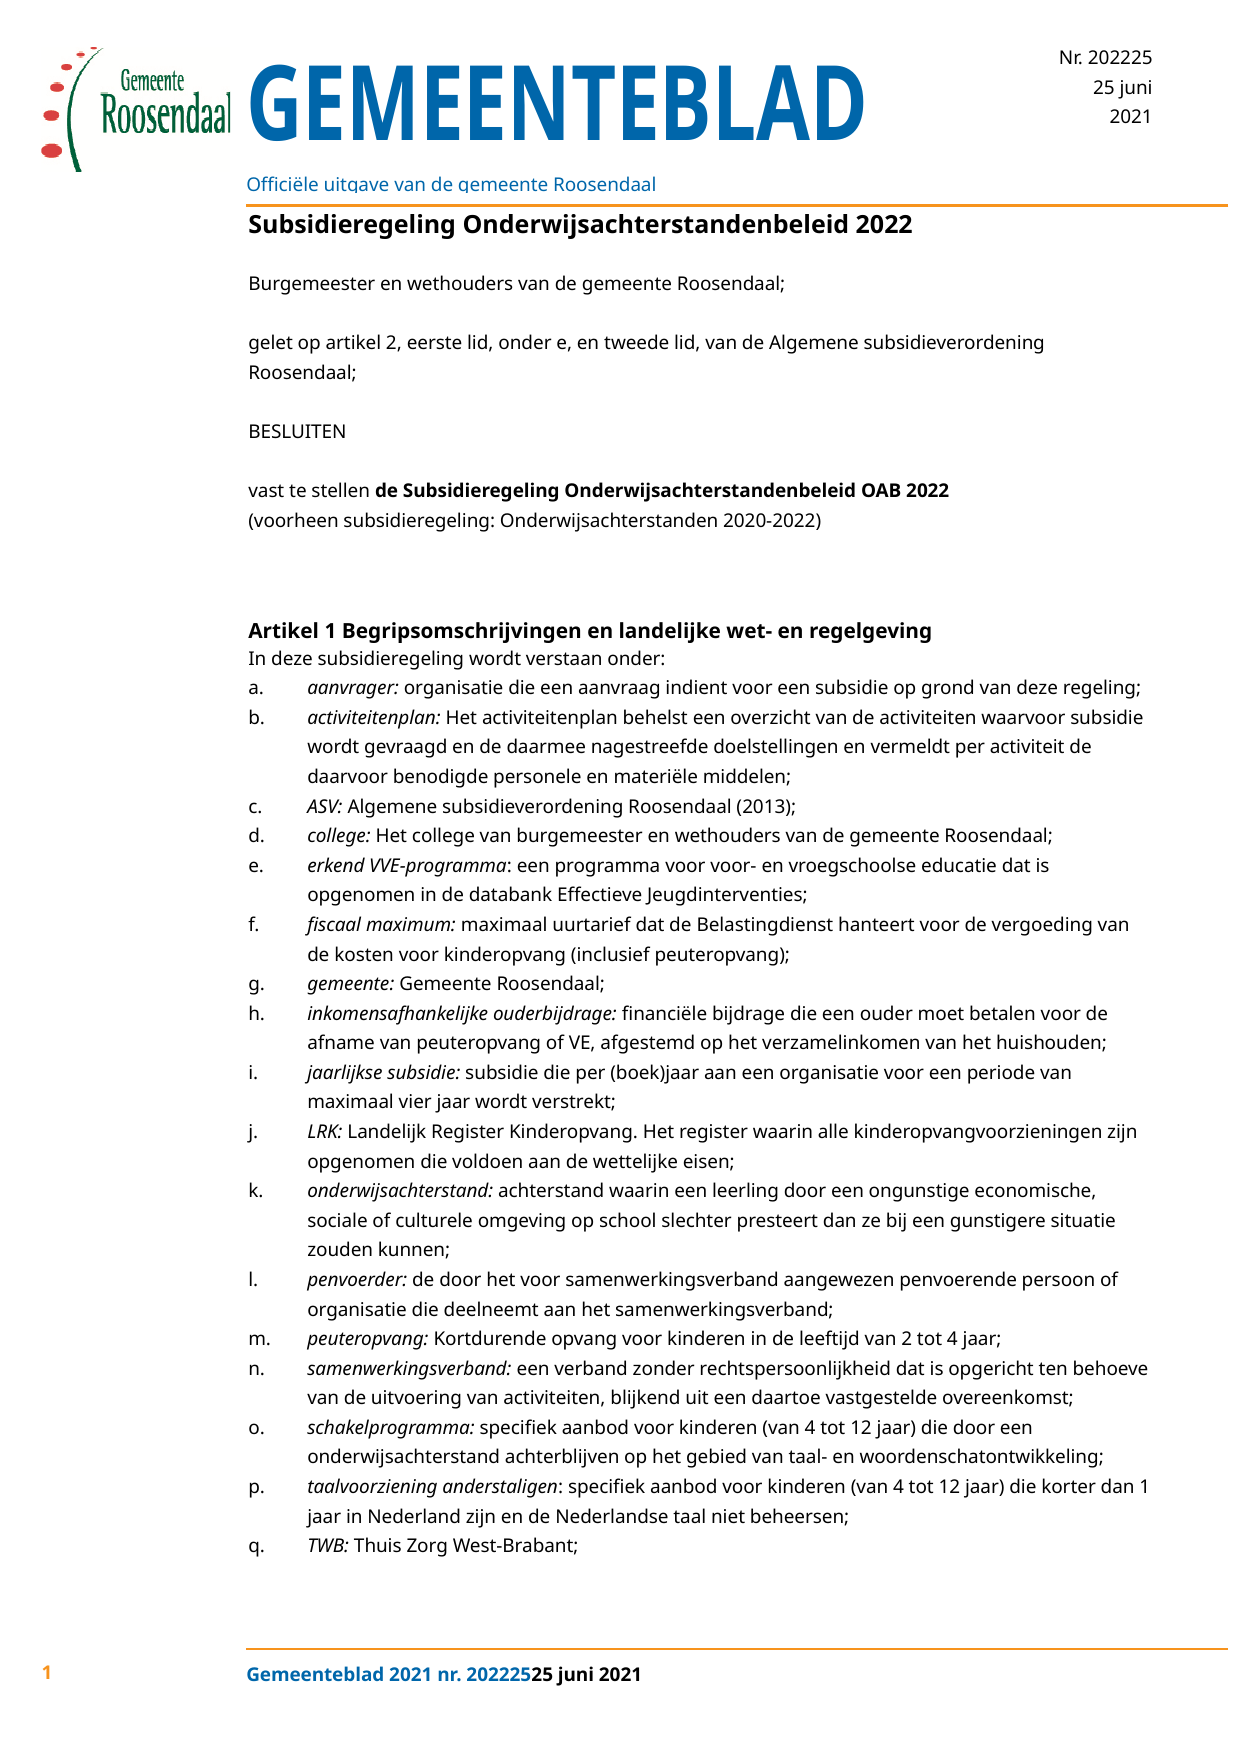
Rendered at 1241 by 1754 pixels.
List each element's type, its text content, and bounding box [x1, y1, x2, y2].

list ASV: Algemene subsidieverordening Roosendaal (2013); [248, 793, 1152, 819]
list gemeente: Gemeente Roosendaal; [248, 970, 1152, 996]
list TWB: Thuis Zorg West-Brabant; [248, 1532, 1152, 1558]
text vast te stellen de Subsidieregeling Onderwijsachterstandenbeleid OAB 2022 [248, 477, 1152, 503]
text (voorheen subsidieregeling: Onderwijsachterstanden 2020-2022) [248, 507, 1152, 533]
text gelet op artikel 2, eerste lid, onder e, en tweede lid, van de Algemene subsidieverordening Roosendaal; [248, 329, 1152, 385]
text Artikel 1 Begripsomschrijvingen en landelijke wet- en regelgeving [248, 617, 1152, 645]
list peuteropvang: Kortdurende opvang voor kinderen in de leeftijd van 2 tot 4 jaar; [248, 1325, 1152, 1351]
list schakelprogramma: specifiek aanbod voor kinderen (van 4 tot 12 jaar) die door een onderwijsachterstand achterblijven op het gebied van taal- en woordenschatontwikkeling; [248, 1414, 1152, 1469]
list aanvrager: organisatie die een aanvraag indient voor een subsidie op grond van deze regeling; [248, 674, 1152, 700]
list taalvoorziening anderstaligen: specifiek aanbod voor kinderen (van 4 tot 12 jaar) die korter dan 1 jaar in Nederland zijn en de Nederlandse taal niet beheersen; [248, 1473, 1152, 1529]
list college: Het college van burgemeester en wethouders van de gemeente Roosendaal; [248, 822, 1152, 848]
list fiscaal maximum: maximaal uurtarief dat de Belastingdienst hanteert voor de vergoeding van de kosten voor kinderopvang (inclusief peuteropvang); [248, 911, 1152, 967]
list erkend VVE-programma: een programma voor voor- en vroegschoolse educatie dat is opgenomen in de databank Effectieve Jeugdinterventies; [248, 852, 1152, 907]
list inkomensafhankelijke ouderbijdrage: financiële bijdrage die een ouder moet betalen voor de afname van peuteropvang of VE, afgestemd op het verzamelinkomen van het huishouden; [248, 1000, 1152, 1055]
text Subsidieregeling Onderwijsachterstandenbeleid 2022 [248, 207, 1152, 241]
list jaarlijkse subsidie: subsidie die per (boek)jaar aan een organisatie voor een periode van maximaal vier jaar wordt verstrekt; [248, 1059, 1152, 1114]
list activiteitenplan: Het activiteitenplan behelst een overzicht van de activiteiten waarvoor subsidie wordt gevraagd en de daarmee nagestreefde doelstellingen en vermeldt per activiteit de daarvoor benodigde personele en materiële middelen; [248, 704, 1152, 789]
list LRK: Landelijk Register Kinderopvang. Het register waarin alle kinderopvangvoorzieningen zijn opgenomen die voldoen aan de wettelijke eisen; [248, 1118, 1152, 1174]
text Burgemeester en wethouders van de gemeente Roosendaal; [248, 270, 1152, 296]
text In deze subsidieregeling wordt verstaan onder: [248, 645, 1152, 671]
list samenwerkingsverband: een verband zonder rechtspersoonlijkheid dat is opgericht ten behoeve van de uitvoering van activiteiten, blijkend uit een daartoe vastgestelde overeenkomst; [248, 1355, 1152, 1410]
list penvoerder: de door het voor samenwerkingsverband aangewezen penvoerende persoon of organisatie die deelneemt aan het samenwerkingsverband; [248, 1266, 1152, 1322]
picture [41, 47, 231, 172]
text BESLUITEN [248, 418, 1152, 444]
list onderwijsachterstand: achterstand waarin een leerling door een ongunstige economische, sociale of culturele omgeving op school slechter presteert dan ze bij een gunstigere situatie zouden kunnen; [248, 1177, 1152, 1262]
